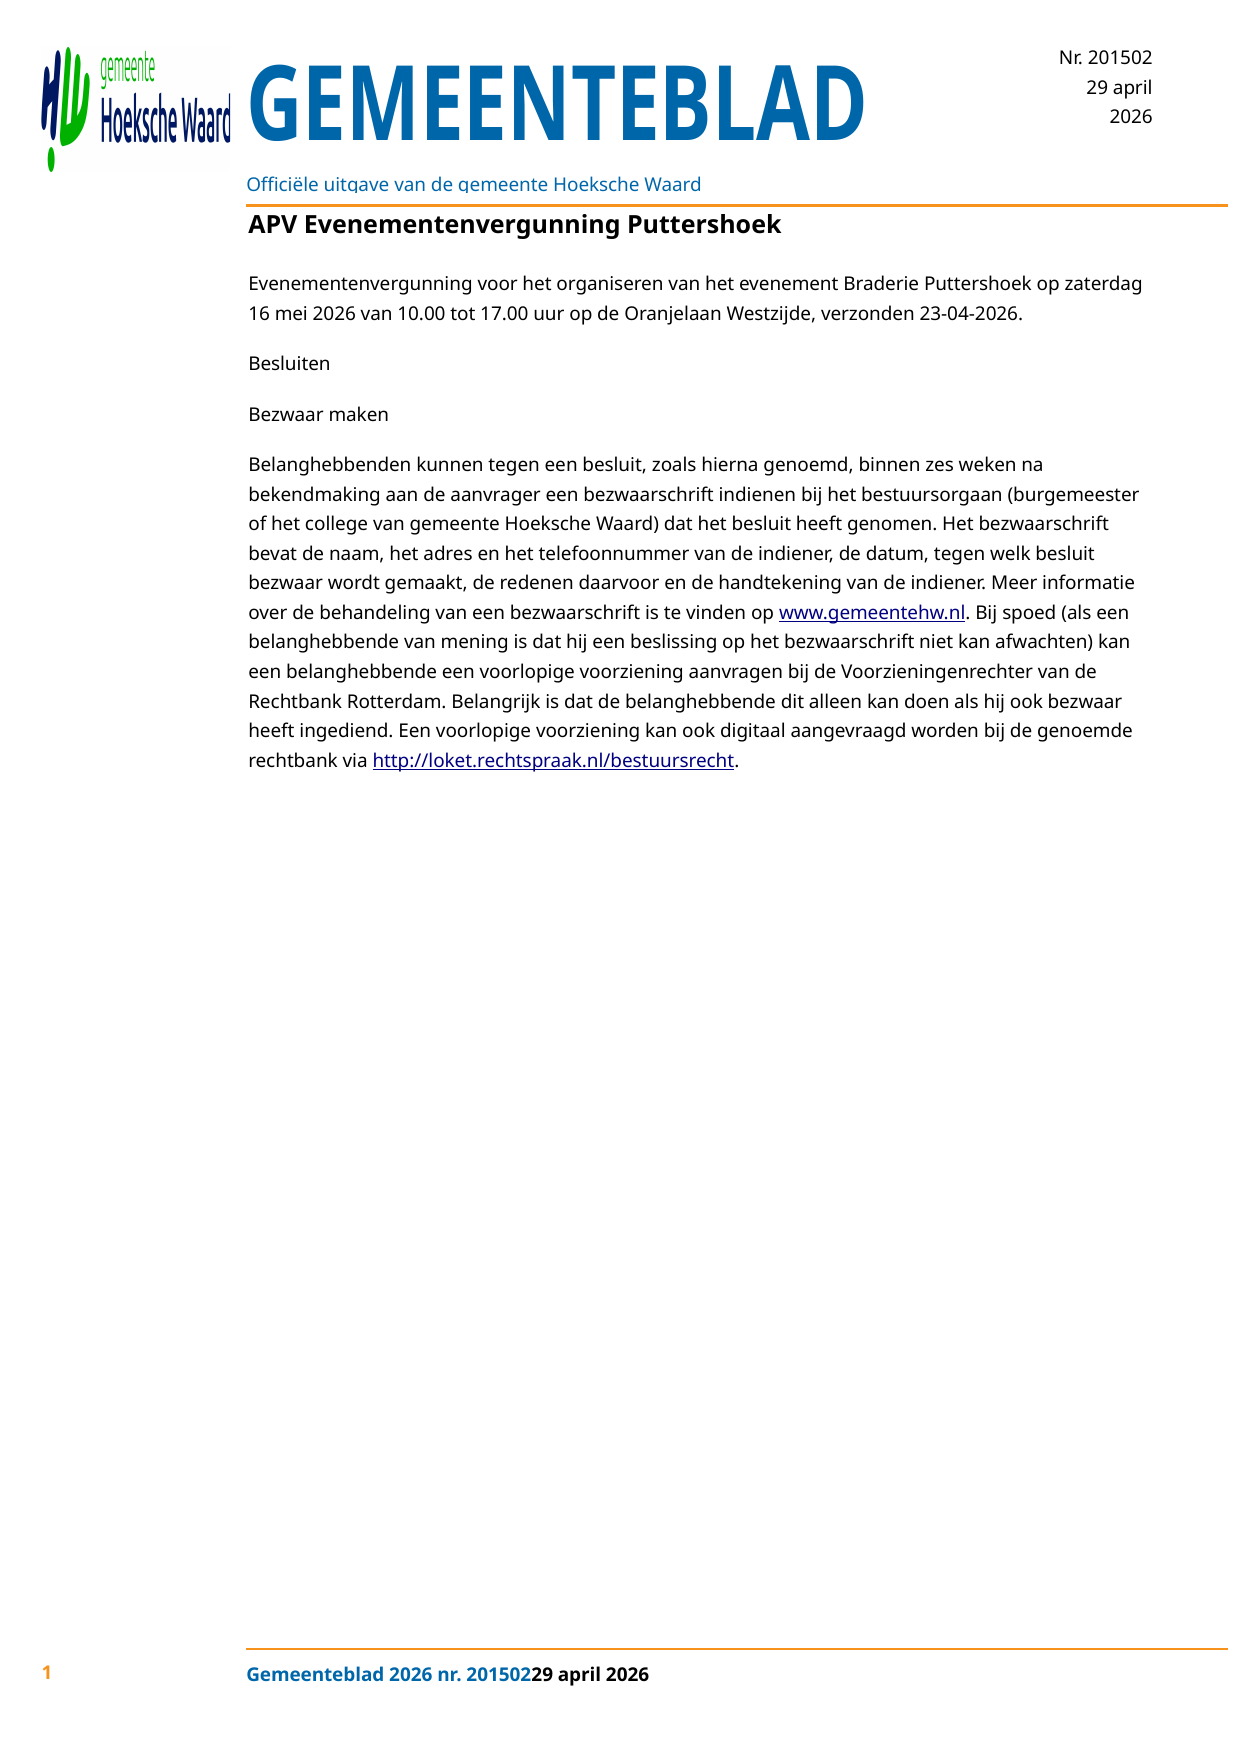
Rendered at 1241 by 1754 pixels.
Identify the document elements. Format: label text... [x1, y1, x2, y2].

text Evenementenvergunning voor het organiseren van het evenement Braderie Puttershoek op zaterdag 16 mei 2026 van 10.00 tot 17.00 uur op de Oranjelaan Westzijde, verzonden 23-04-2026. [248, 270, 1152, 326]
picture [41, 47, 231, 172]
text APV Evenementenvergunning Puttershoek [248, 207, 1152, 241]
text Belanghebbenden kunnen tegen een besluit, zoals hierna genoemd, binnen zes weken na bekendmaking aan de aanvrager een bezwaarschrift indienen bij het bestuursorgaan (burgemeester of het college van gemeente Hoeksche Waard) dat het besluit heeft genomen. Het bezwaarschrift bevat de naam, het adres en het telefoonnummer van de indiener, de datum, tegen welk besluit bezwaar wordt gemaakt, de redenen daarvoor en de handtekening van de indiener. Meer informatie over de behandeling van een bezwaarschrift is te vinden op www.gemeentehw.nl. Bij spoed (als een belanghebbende van mening is dat hij een beslissing op het bezwaarschrift niet kan afwachten) kan een belanghebbende een voorlopige voorziening aanvragen bij de Voorzieningenrechter van de Rechtbank Rotterdam. Belangrijk is dat de belanghebbende dit alleen kan doen als hij ook bezwaar heeft ingediend. Een voorlopige voorziening kan ook digitaal aangevraagd worden bij de genoemde rechtbank via http://loket.rechtspraak.nl/bestuursrecht. [248, 451, 1152, 773]
text Besluiten [248, 350, 1152, 376]
text Bezwaar maken [248, 401, 1152, 426]
